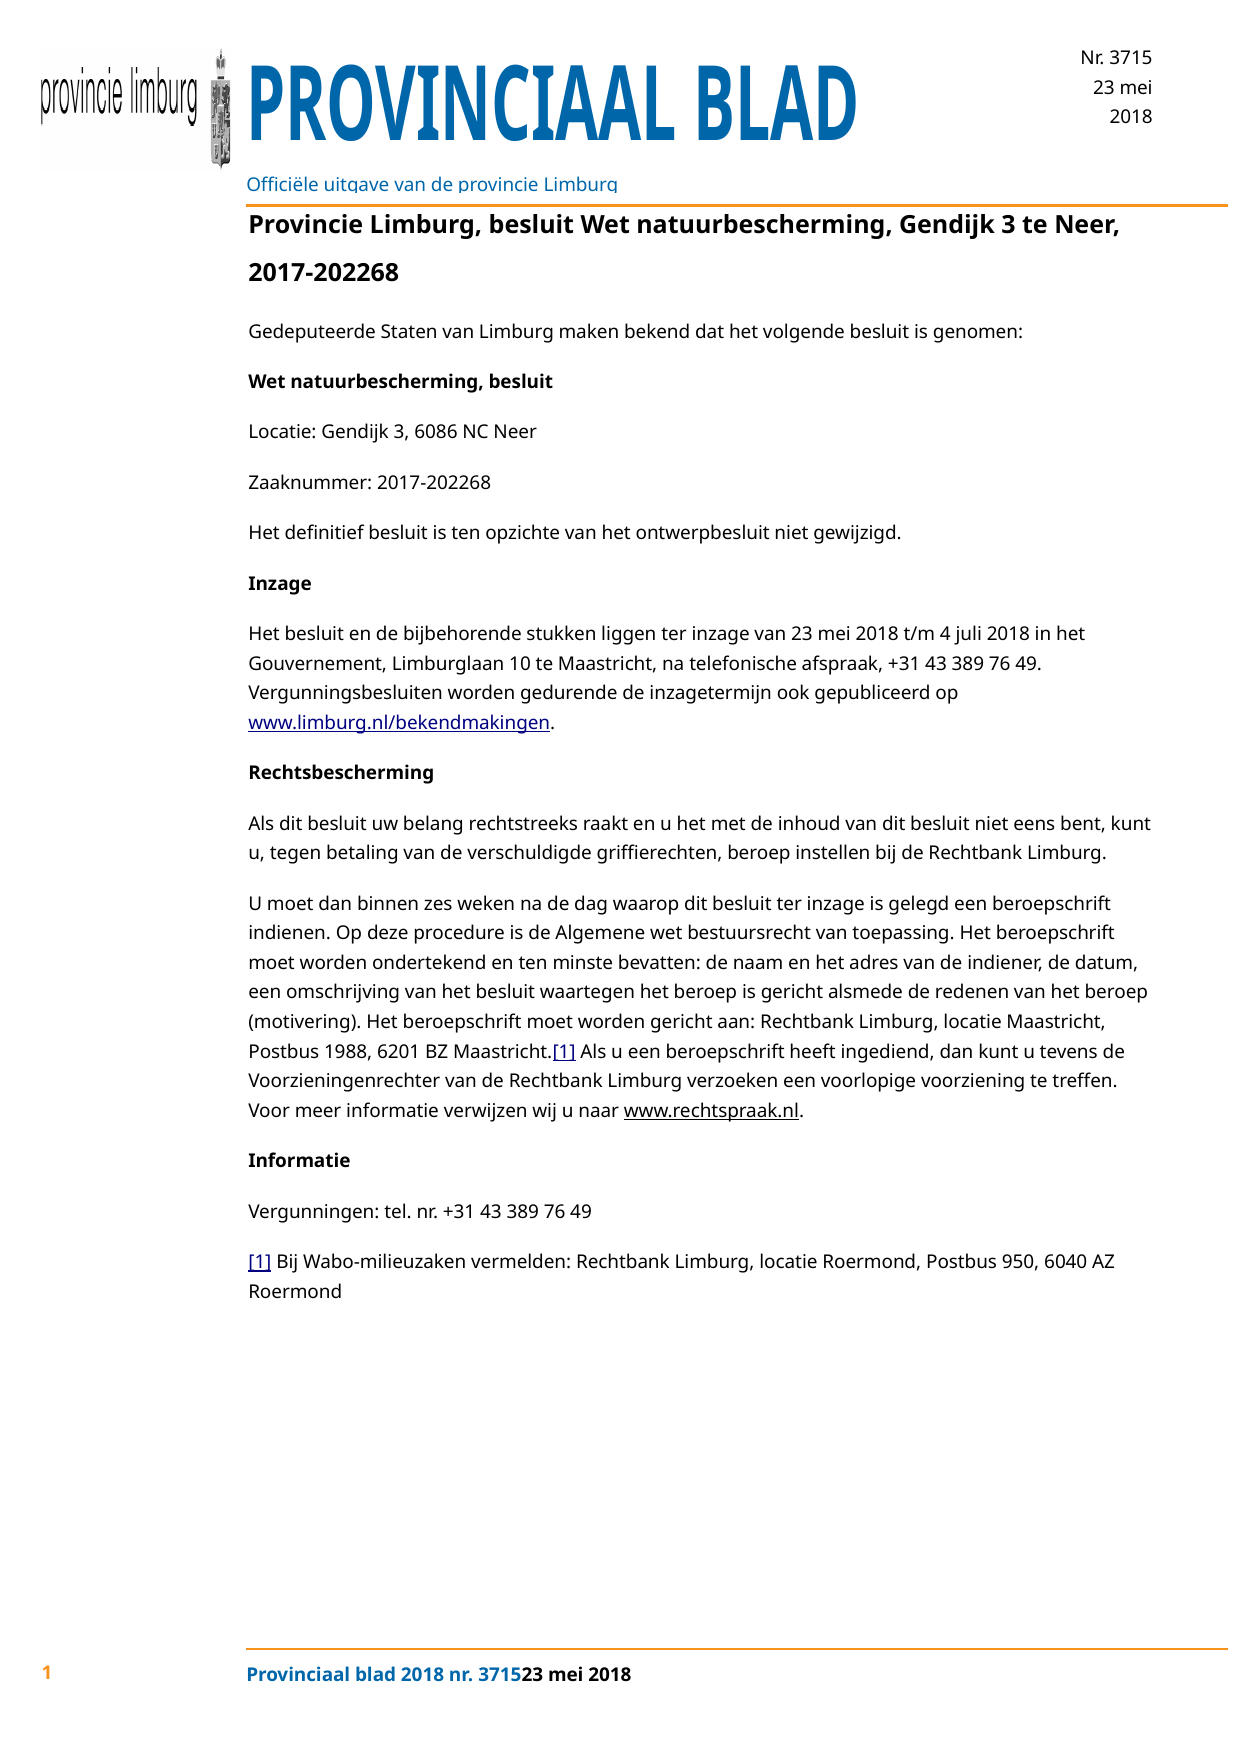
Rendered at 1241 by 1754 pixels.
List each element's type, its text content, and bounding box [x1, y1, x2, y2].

text Het besluit en de bijbehorende stukken liggen ter inzage van 23 mei 2018 t/m 4 juli 2018 in het Gouvernement, Limburglaan 10 te Maastricht, na telefonische afspraak, +31 43 389 76 49. Vergunningsbesluiten worden gedurende de inzagetermijn ook gepubliceerd op www.limburg.nl/bekendmakingen. [248, 620, 1152, 735]
text Vergunningen: tel. nr. +31 43 389 76 49 [248, 1198, 1152, 1224]
text Inzage [248, 570, 1152, 596]
text Rechtsbescherming [248, 759, 1152, 785]
text Gedeputeerde Staten van Limburg maken bekend dat het volgende besluit is genomen: [248, 318, 1152, 344]
text U moet dan binnen zes weken na de dag waarop dit besluit ter inzage is gelegd een beroepschrift indienen. Op deze procedure is de Algemene wet bestuursrecht van toepassing. Het beroepschrift moet worden ondertekend en ten minste bevatten: de naam en het adres van de indiener, de datum, een omschrijving van het besluit waartegen het beroep is gericht alsmede de redenen van het beroep (motivering). Het beroepschrift moet worden gericht aan: Rechtbank Limburg, locatie Maastricht, Postbus 1988, 6201 BZ Maastricht.[1] Als u een beroepschrift heeft ingediend, dan kunt u tevens de Voorzieningenrechter van de Rechtbank Limburg verzoeken een voorlopige voorziening te treffen. Voor meer informatie verwijzen wij u naar www.rechtspraak.nl. [248, 890, 1152, 1123]
text [1] Bij Wabo-milieuzaken vermelden: Rechtbank Limburg, locatie Roermond, Postbus 950, 6040 AZ Roermond [248, 1248, 1152, 1304]
text Het definitief besluit is ten opzichte van het ontwerpbesluit niet gewijzigd. [248, 519, 1152, 545]
text Als dit besluit uw belang rechtstreeks raakt en u het met de inhoud van dit besluit niet eens bent, kunt u, tegen betaling van de verschuldigde griffierechten, beroep instellen bij de Rechtbank Limburg. [248, 810, 1152, 865]
text Locatie: Gendijk 3, 6086 NC Neer [248, 419, 1152, 444]
text Provincie Limburg, besluit Wet natuurbescherming, Gendijk 3 te Neer, 2017-202268 [248, 207, 1152, 288]
text Wet natuurbescherming, besluit [248, 368, 1152, 394]
text Informatie [248, 1147, 1152, 1173]
text Zaaknummer: 2017-202268 [248, 469, 1152, 495]
picture [41, 47, 231, 172]
